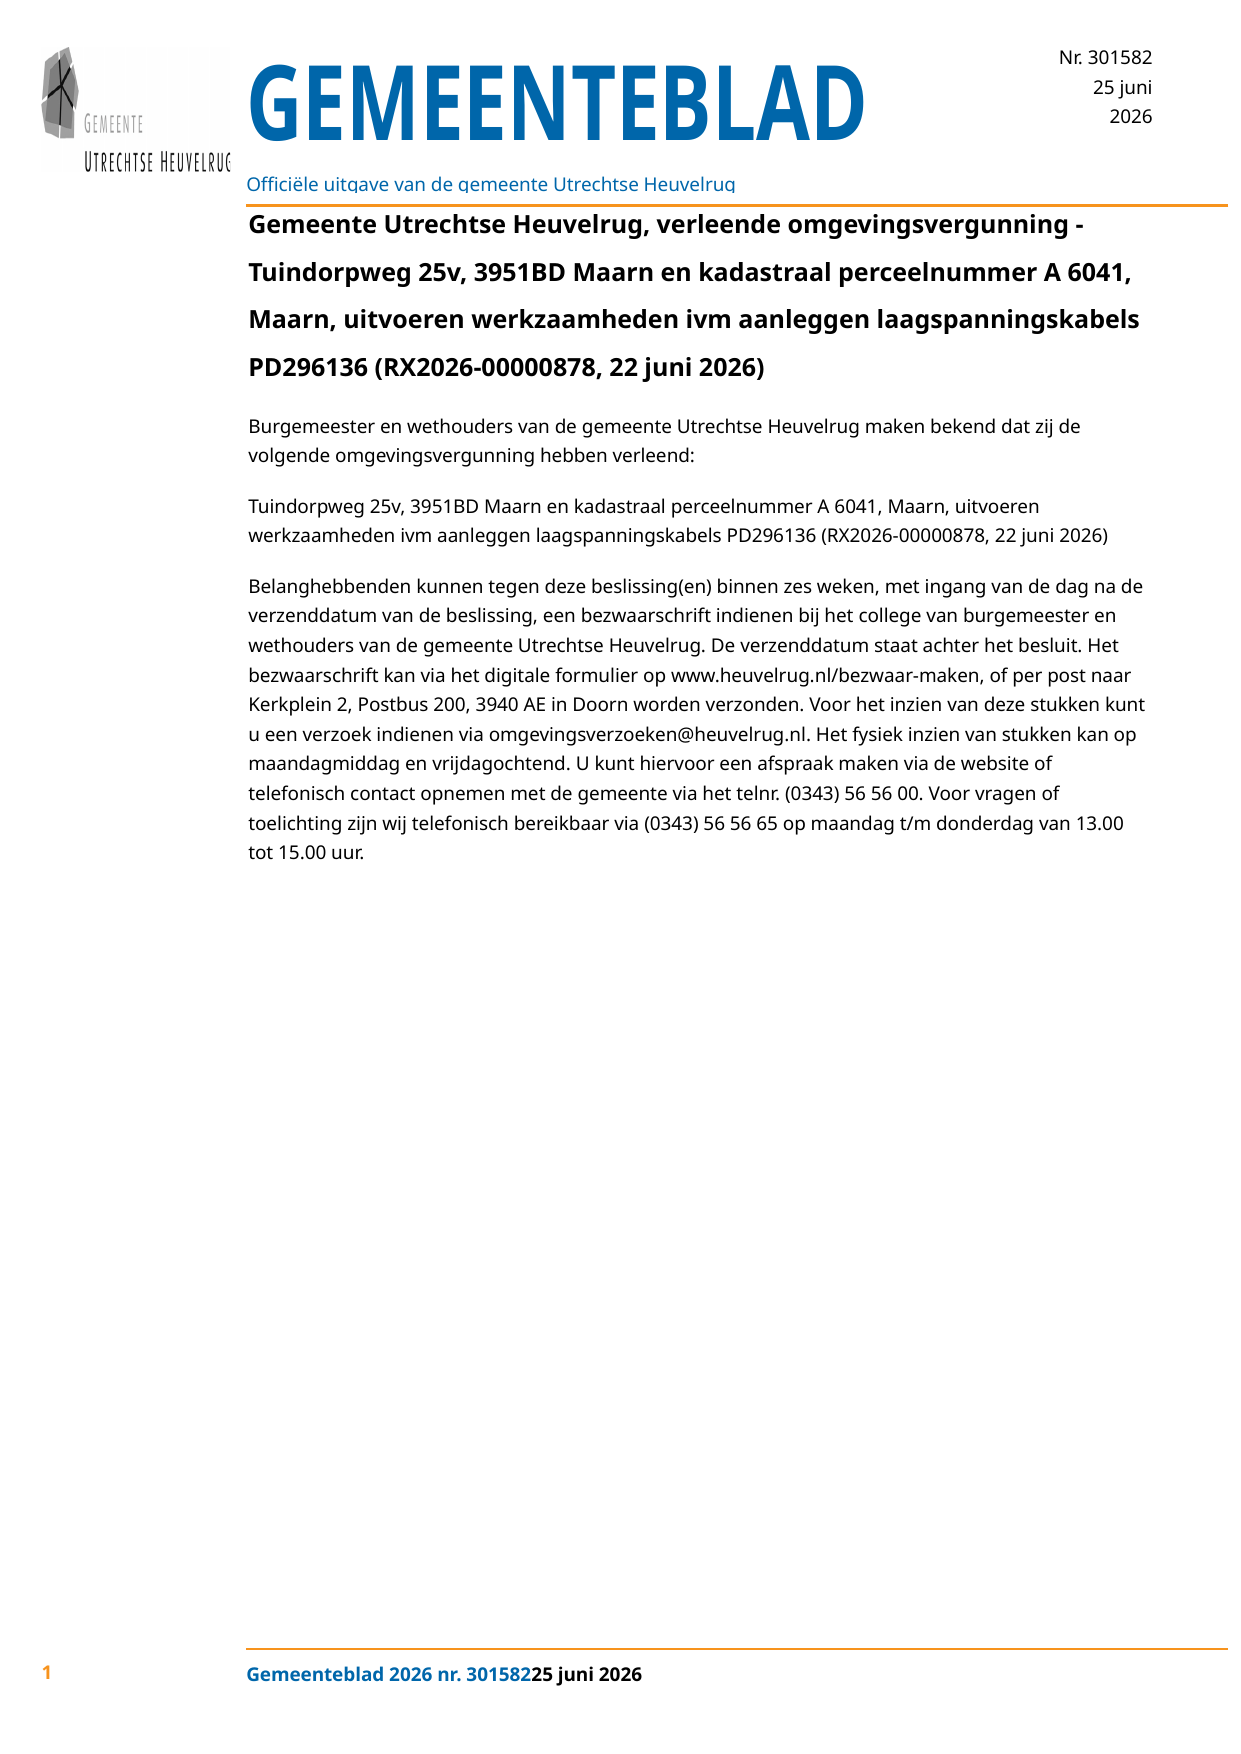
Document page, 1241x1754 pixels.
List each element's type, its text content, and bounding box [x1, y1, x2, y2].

picture [41, 47, 231, 172]
text Burgemeester en wethouders van de gemeente Utrechtse Heuvelrug maken bekend dat zij de volgende omgevingsvergunning hebben verleend: [248, 413, 1152, 468]
text Gemeente Utrechtse Heuvelrug, verleende omgevingsvergunning - Tuindorpweg 25v, 3951BD Maarn en kadastraal perceelnummer A 6041, Maarn, uitvoeren werkzaamheden ivm aanleggen laagspanningskabels PD296136 (RX2026-00000878, 22 juni 2026) [248, 207, 1152, 384]
text Belanghebbenden kunnen tegen deze beslissing(en) binnen zes weken, met ingang van de dag na de verzenddatum van de beslissing, een bezwaarschrift indienen bij het college van burgemeester en wethouders van de gemeente Utrechtse Heuvelrug. De verzenddatum staat achter het besluit. Het bezwaarschrift kan via het digitale formulier op www.heuvelrug.nl/bezwaar-maken, of per post naar Kerkplein 2, Postbus 200, 3940 AE in Doorn worden verzonden. Voor het inzien van deze stukken kunt u een verzoek indienen via omgevingsverzoeken@heuvelrug.nl. Het fysiek inzien van stukken kan op maandagmiddag en vrijdagochtend. U kunt hiervoor een afspraak maken via de website of telefonisch contact opnemen met de gemeente via het telnr. (0343) 56 56 00. Voor vragen of toelichting zijn wij telefonisch bereikbaar via (0343) 56 56 65 op maandag t/m donderdag van 13.00 tot 15.00 uur. [248, 573, 1152, 865]
text Tuindorpweg 25v, 3951BD Maarn en kadastraal perceelnummer A 6041, Maarn, uitvoeren werkzaamheden ivm aanleggen laagspanningskabels PD296136 (RX2026-00000878, 22 juni 2026) [248, 493, 1152, 548]
